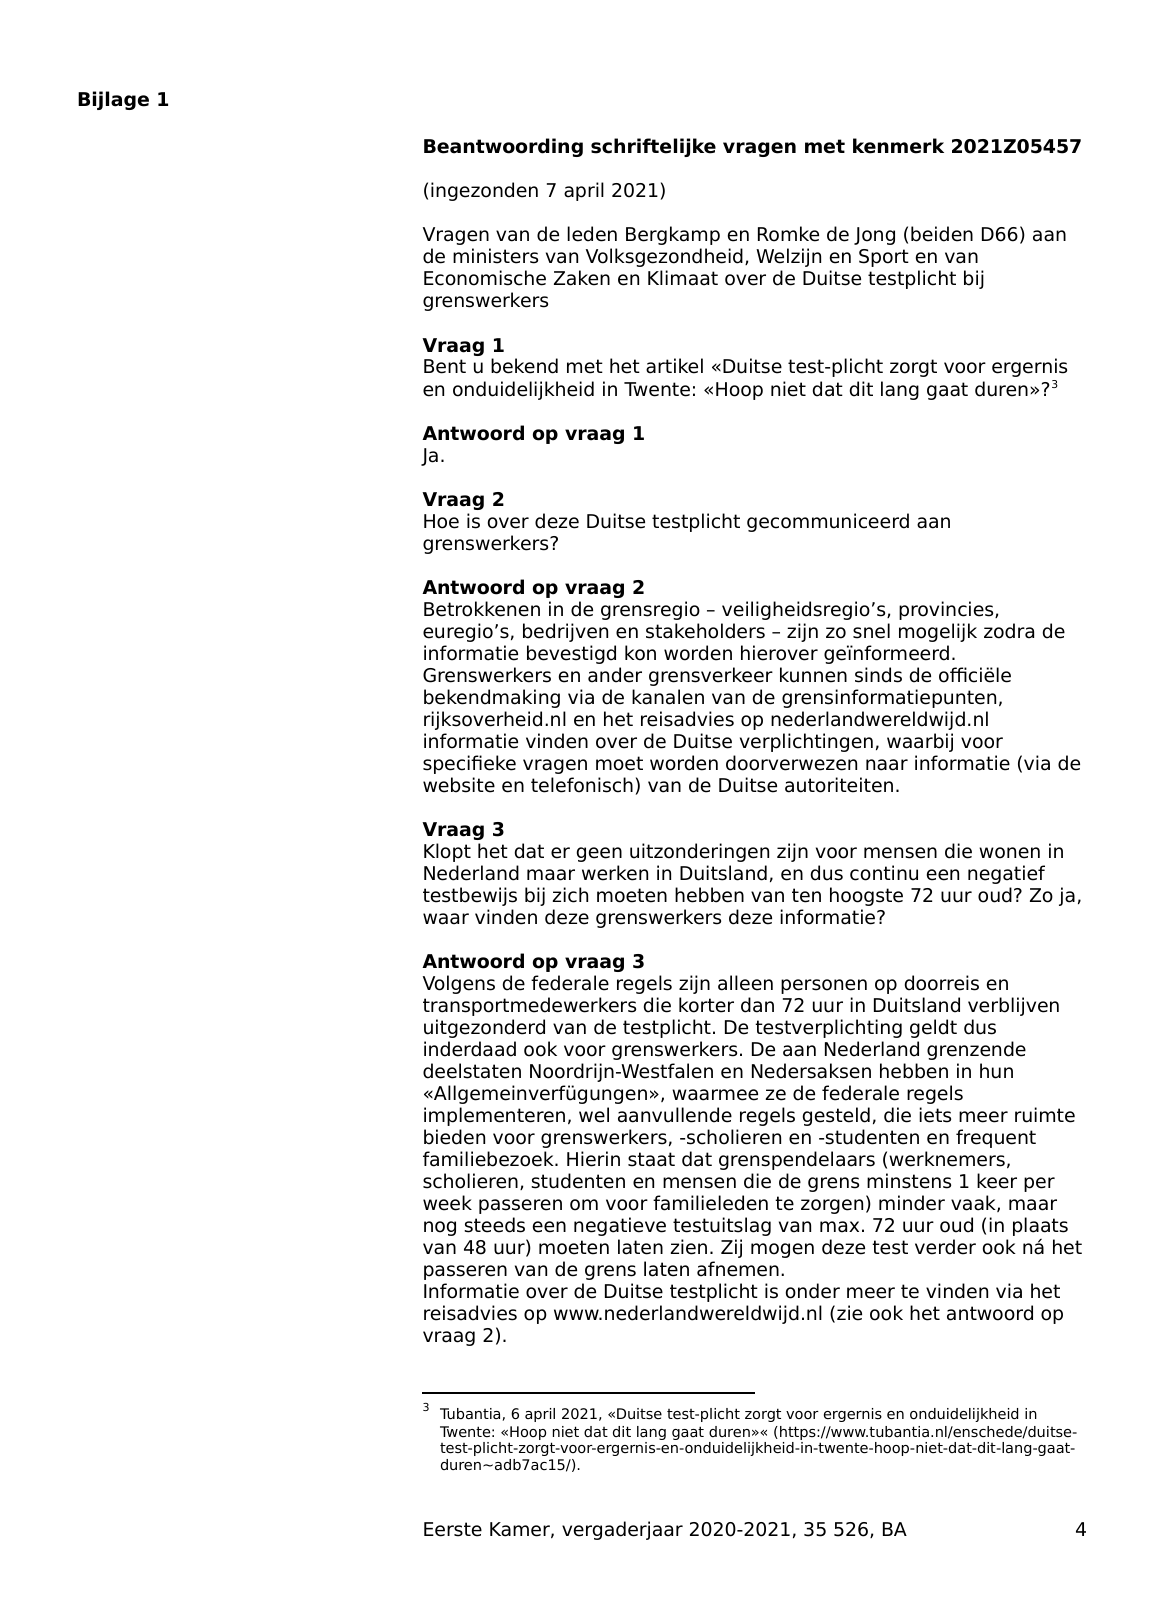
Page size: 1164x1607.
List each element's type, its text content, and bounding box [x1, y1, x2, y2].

text Antwoord op vraag 3 [422, 951, 1087, 973]
text (ingezonden 7 april 2021) [422, 180, 1087, 202]
text Vraag 2 [422, 489, 1087, 511]
text Antwoord op vraag 1 [422, 423, 1087, 444]
text Bent u bekend met het artikel «Duitse test-plicht zorgt voor ergernis en onduidelijkheid in Twente: «Hoop niet dat dit lang gaat duren»? [422, 356, 1087, 400]
subtitle Beantwoording schriftelijke vragen met kenmerk 2021Z05457 [422, 136, 1087, 158]
text Ja. [422, 444, 1087, 467]
text Informatie over de Duitse testplicht is onder meer te vinden via het reisadvies op www.nederlandwereldwijd.nl (zie ook het antwoord op vraag 2). [422, 1281, 1087, 1347]
text Klopt het dat er geen uitzonderingen zijn voor mensen die wonen in Nederland maar werken in Duitsland, en dus continu een negatief testbewijs bij zich moeten hebben van ten hoogste 72 uur oud? Zo ja, waar vinden deze grenswerkers deze informatie? [422, 841, 1087, 929]
text Betrokkenen in de grensregio – veiligheidsregio’s, provincies, euregio’s, bedrijven en stakeholders – zijn zo snel mogelijk zodra de informatie bevestigd kon worden hierover geïnformeerd. Grenswerkers en ander grensverkeer kunnen sinds de officiële bekendmaking via de kanalen van de grensinformatiepunten, rijksoverheid.nl en het reisadvies op nederlandwereldwijd.nl informatie vinden over de Duitse verplichtingen, waarbij voor specifieke vragen moet worden doorverwezen naar informatie (via de website en telefonisch) van de Duitse autoriteiten. [422, 599, 1087, 797]
text Vraag 1 [422, 334, 1087, 356]
text Volgens de federale regels zijn alleen personen op doorreis en transportmedewerkers die korter dan 72 uur in Duitsland verblijven uitgezonderd van de testplicht. De testverplichting geldt dus inderdaad ook voor grenswerkers. De aan Nederland grenzende deelstaten Noordrijn-Westfalen en Nedersaksen hebben in hun «Allgemeinverfügungen», waarmee ze de federale regels implementeren, wel aanvullende regels gesteld, die iets meer ruimte bieden voor grenswerkers, -scholieren en -studenten en frequent familiebezoek. Hierin staat dat grenspendelaars (werknemers, scholieren, studenten en mensen die de grens minstens 1 keer per week passeren om voor familieleden te zorgen) minder vaak, maar nog steeds een negatieve testuitslag van max. 72 uur oud (in plaats van 48 uur) moeten laten zien. Zij mogen deze test verder ook ná het passeren van de grens laten afnemen. [422, 973, 1087, 1281]
text Hoe is over deze Duitse testplicht gecommuniceerd aan grenswerkers? [422, 511, 1087, 555]
subtitle Bijlage 1 [77, 89, 1087, 111]
text Vragen van de leden Bergkamp en Romke de Jong (beiden D66) aan de ministers van Volksgezondheid, Welzijn en Sport en van Economische Zaken en Klimaat over de Duitse testplicht bij grenswerkers [422, 224, 1087, 312]
text Tubantia, 6 april 2021, «Duitse test-plicht zorgt voor ergernis en onduidelijkheid in Twente: «Hoop niet dat dit lang gaat duren»« (https://www.tubantia.nl/enschede/duitse-test-plicht-zorgt-voor-ergernis-en-onduidelijkheid-in-twente-hoop-niet-dat-dit-lang-gaat-duren~adb7ac15/). [422, 1402, 1087, 1474]
text Antwoord op vraag 2 [422, 577, 1087, 599]
text Vraag 3 [422, 819, 1087, 841]
